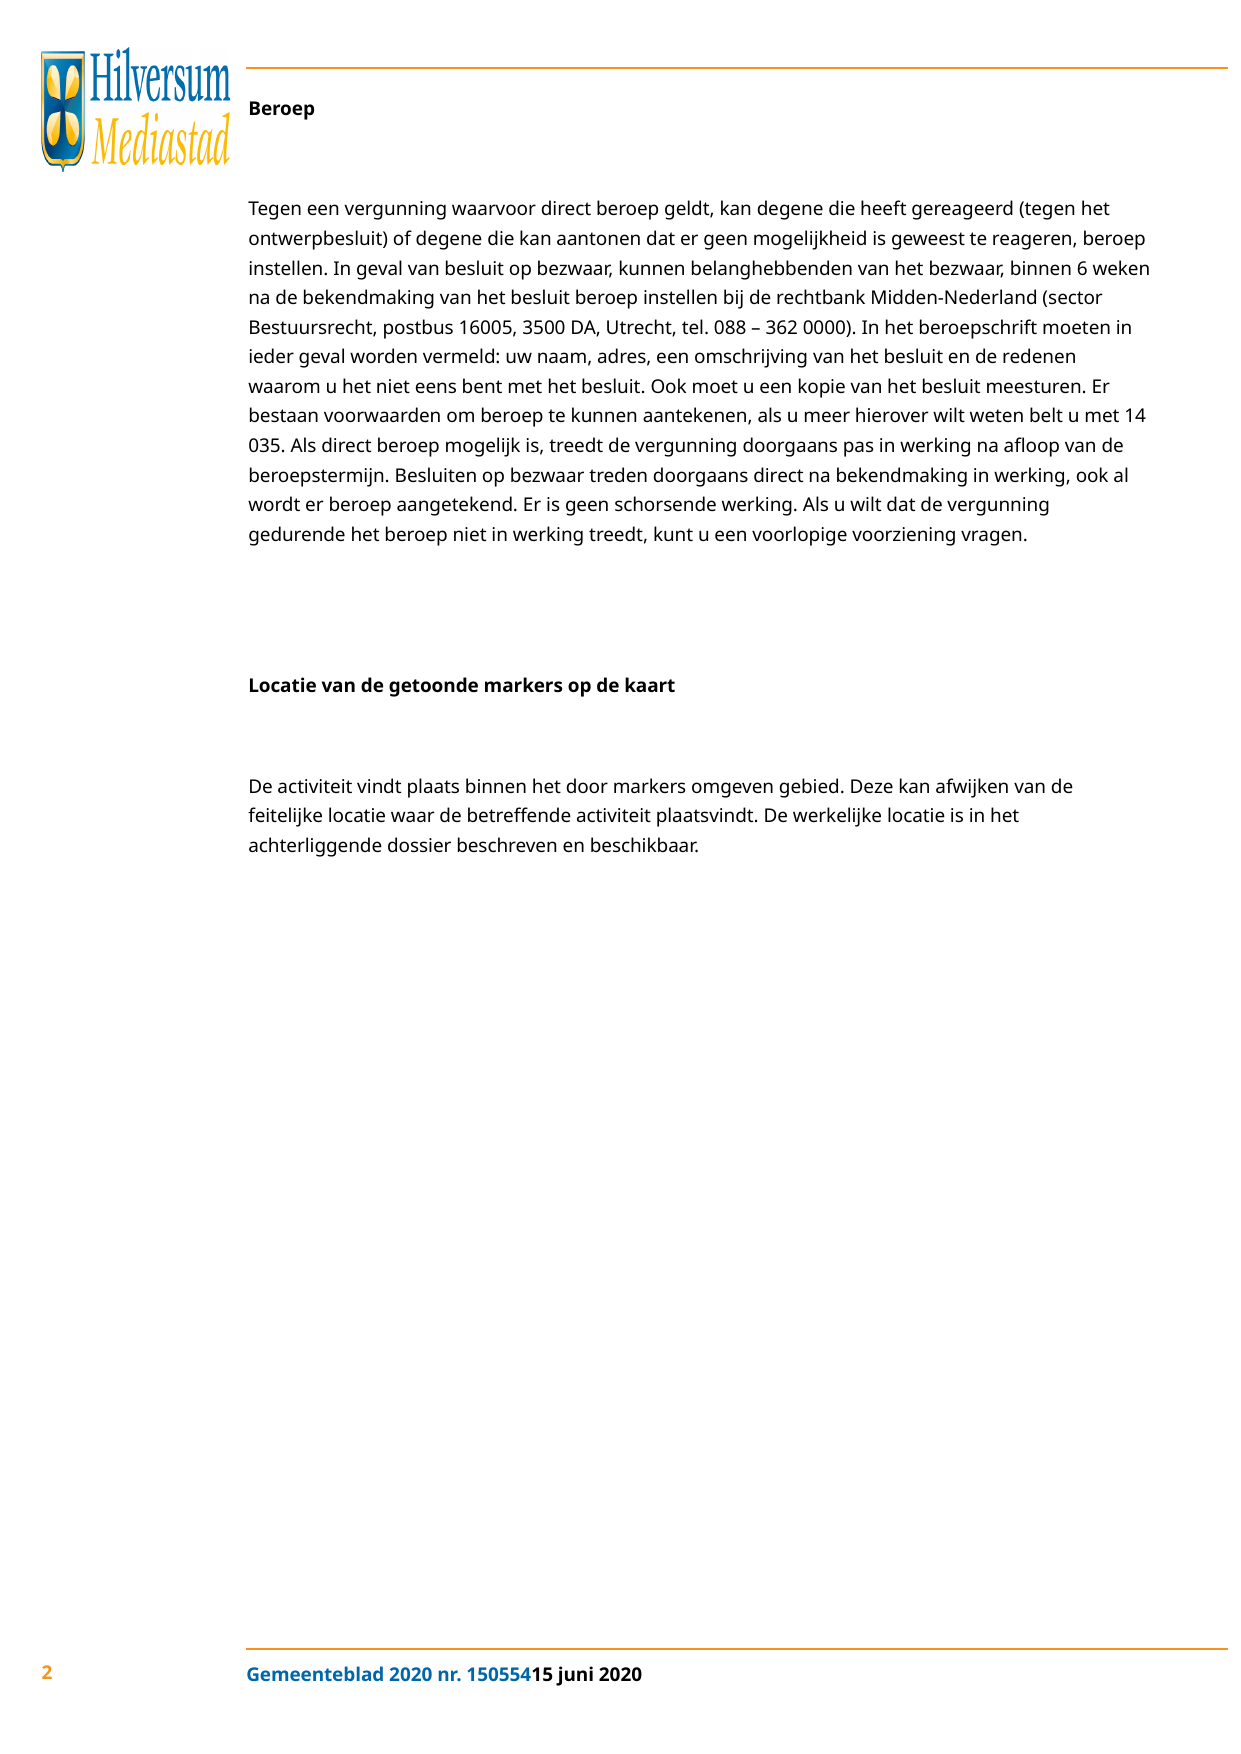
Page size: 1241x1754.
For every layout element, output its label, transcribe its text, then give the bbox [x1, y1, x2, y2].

text Tegen een vergunning waarvoor direct beroep geldt, kan degene die heeft gereageerd (tegen het ontwerpbesluit) of degene die kan aantonen dat er geen mogelijkheid is geweest te reageren, beroep instellen. In geval van besluit op bezwaar, kunnen belanghebbenden van het bezwaar, binnen 6 weken na de bekendmaking van het besluit beroep instellen bij de rechtbank Midden-Nederland (sector Bestuursrecht, postbus 16005, 3500 DA, Utrecht, tel. 088 – 362 0000). In het beroepschrift moeten in ieder geval worden vermeld: uw naam, adres, een omschrijving van het besluit en de redenen waarom u het niet eens bent met het besluit. Ook moet u een kopie van het besluit meesturen. Er bestaan voorwaarden om beroep te kunnen aantekenen, als u meer hierover wilt weten belt u met 14 035. Als direct beroep mogelijk is, treedt de vergunning doorgaans pas in werking na afloop van de beroepstermijn. Besluiten op bezwaar treden doorgaans direct na bekendmaking in werking, ook al wordt er beroep aangetekend. Er is geen schorsende werking. Als u wilt dat de vergunning gedurende het beroep niet in werking treedt, kunt u een voorlopige voorziening vragen. [248, 196, 1152, 547]
text De activiteit vindt plaats binnen het door markers omgeven gebied. Deze kan afwijken van de feitelijke locatie waar de betreffende activiteit plaatsvindt. De werkelijke locatie is in het achterliggende dossier beschreven en beschikbaar. [248, 773, 1152, 858]
picture [41, 47, 231, 172]
text Locatie van de getoonde markers op de kaart [248, 672, 1152, 698]
text Beroep [248, 95, 1152, 121]
